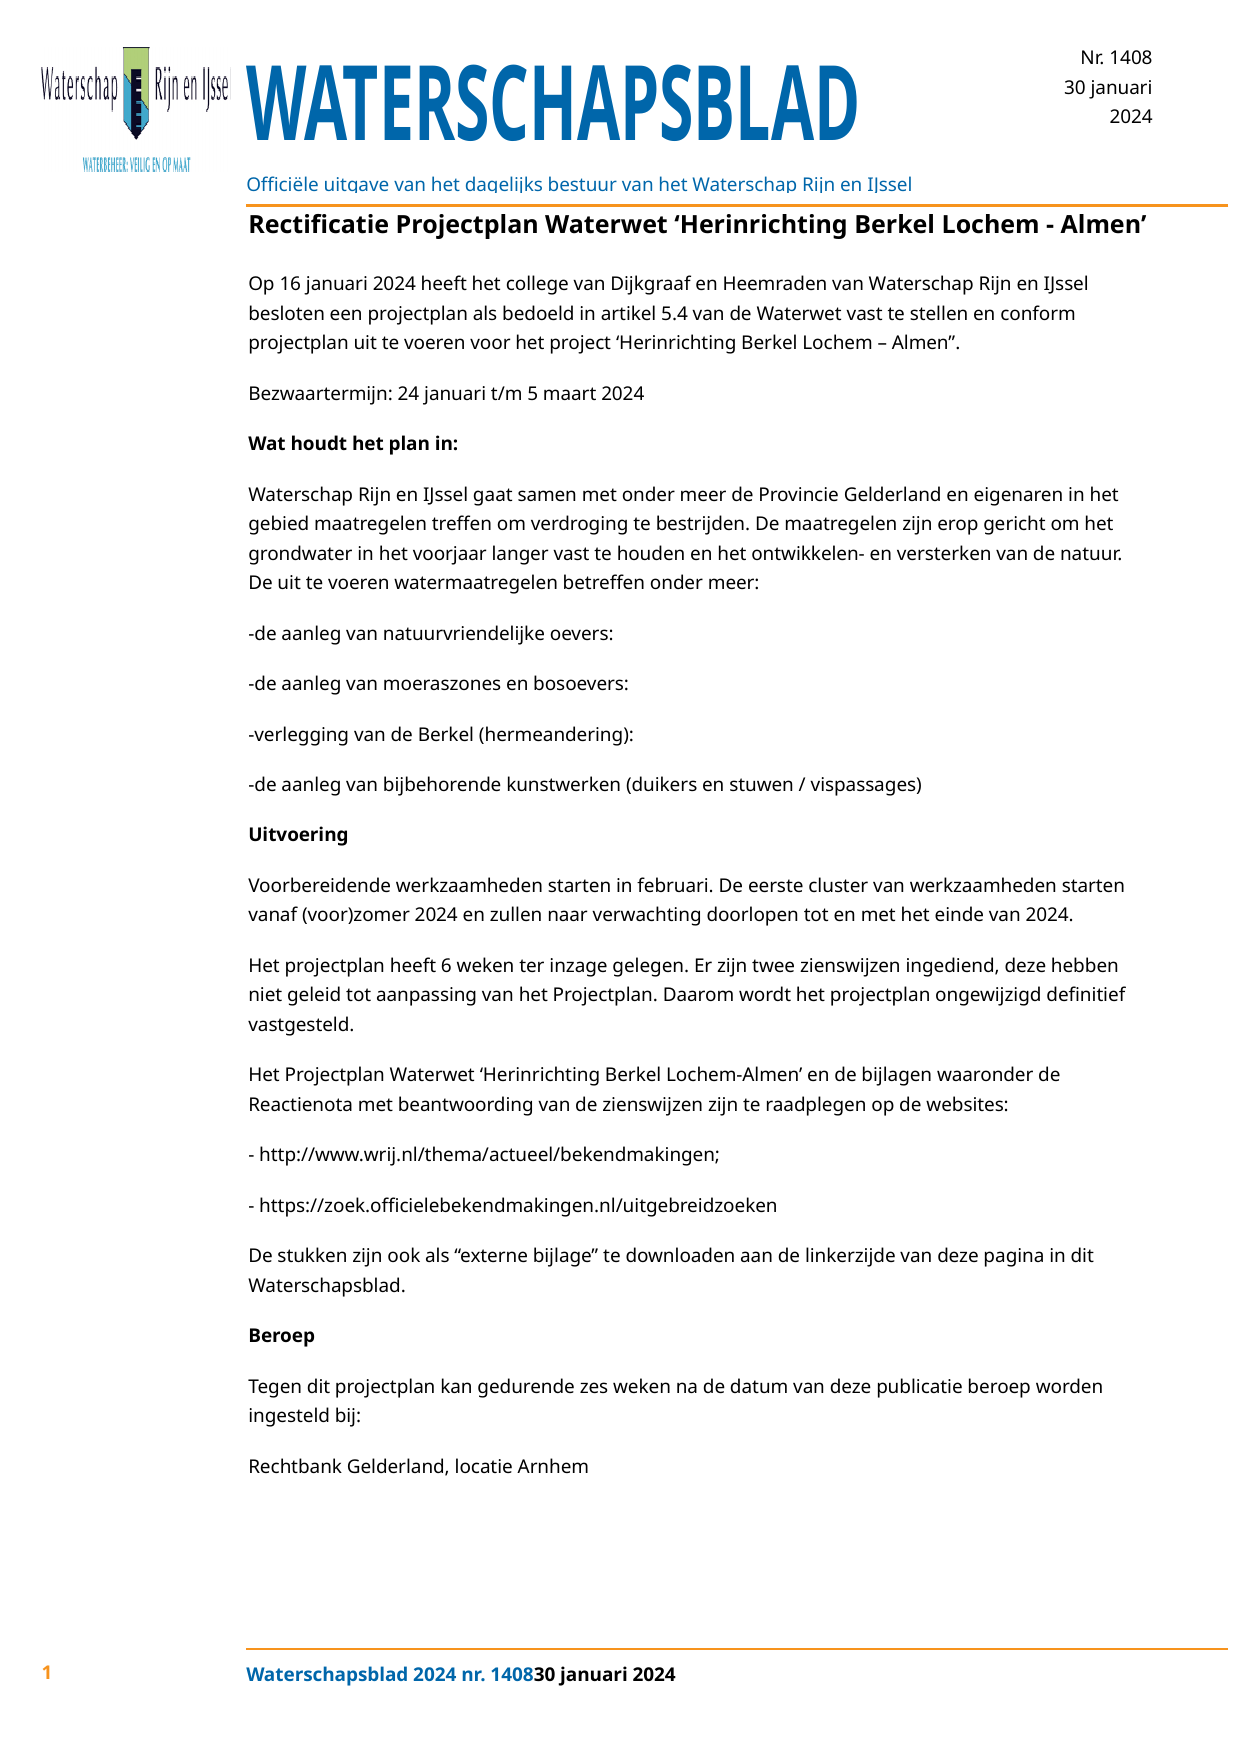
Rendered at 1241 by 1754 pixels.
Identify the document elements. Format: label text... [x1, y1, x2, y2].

text Beroep [248, 1322, 1152, 1348]
text - https://zoek.officielebekendmakingen.nl/uitgebreidzoeken [248, 1192, 1152, 1218]
text Het Projectplan Waterwet ‘Herinrichting Berkel Lochem-Almen’ en de bijlagen waaronder de Reactienota met beantwoording van de zienswijzen zijn te raadplegen op de websites: [248, 1062, 1152, 1117]
text Het projectplan heeft 6 weken ter inzage gelegen. Er zijn twee zienswijzen ingediend, deze hebben niet geleid tot aanpassing van het Projectplan. Daarom wordt het projectplan ongewijzigd definitief vastgesteld. [248, 952, 1152, 1037]
text Waterschap Rijn en IJssel gaat samen met onder meer de Provincie Gelderland en eigenaren in het gebied maatregelen treffen om verdroging te bestrijden. De maatregelen zijn erop gericht om het grondwater in het voorjaar langer vast te houden en het ontwikkelen- en versterken van de natuur. De uit te voeren watermaatregelen betreffen onder meer: [248, 481, 1152, 595]
picture [41, 47, 231, 172]
text Rechtbank Gelderland, locatie Arnhem [248, 1453, 1152, 1478]
text - http://www.wrij.nl/thema/actueel/bekendmakingen; [248, 1142, 1152, 1167]
text -de aanleg van bijbehorende kunstwerken (duikers en stuwen / vispassages) [248, 771, 1152, 797]
text Uitvoering [248, 822, 1152, 847]
text De stukken zijn ook als “externe bijlage” te downloaden aan de linkerzijde van deze pagina in dit Waterschapsblad. [248, 1242, 1152, 1298]
text Bezwaartermijn: 24 januari t/m 5 maart 2024 [248, 380, 1152, 406]
text Op 16 januari 2024 heeft het college van Dijkgraaf en Heemraden van Waterschap Rijn en IJssel besloten een projectplan als bedoeld in artikel 5.4 van de Waterwet vast te stellen en conform projectplan uit te voeren voor het project ‘Herinrichting Berkel Lochem – Almen”. [248, 270, 1152, 355]
text -de aanleg van moeraszones en bosoevers: [248, 670, 1152, 696]
text Wat houdt het plan in: [248, 430, 1152, 456]
text -verlegging van de Berkel (hermeandering): [248, 721, 1152, 746]
text -de aanleg van natuurvriendelijke oevers: [248, 620, 1152, 646]
text Tegen dit projectplan kan gedurende zes weken na de datum van deze publicatie beroep worden ingesteld bij: [248, 1373, 1152, 1428]
text Voorbereidende werkzaamheden starten in februari. De eerste cluster van werkzaamheden starten vanaf (voor)zomer 2024 en zullen naar verwachting doorlopen tot en met het einde van 2024. [248, 872, 1152, 927]
text Rectificatie Projectplan Waterwet ‘Herinrichting Berkel Lochem - Almen’ [248, 207, 1152, 241]
